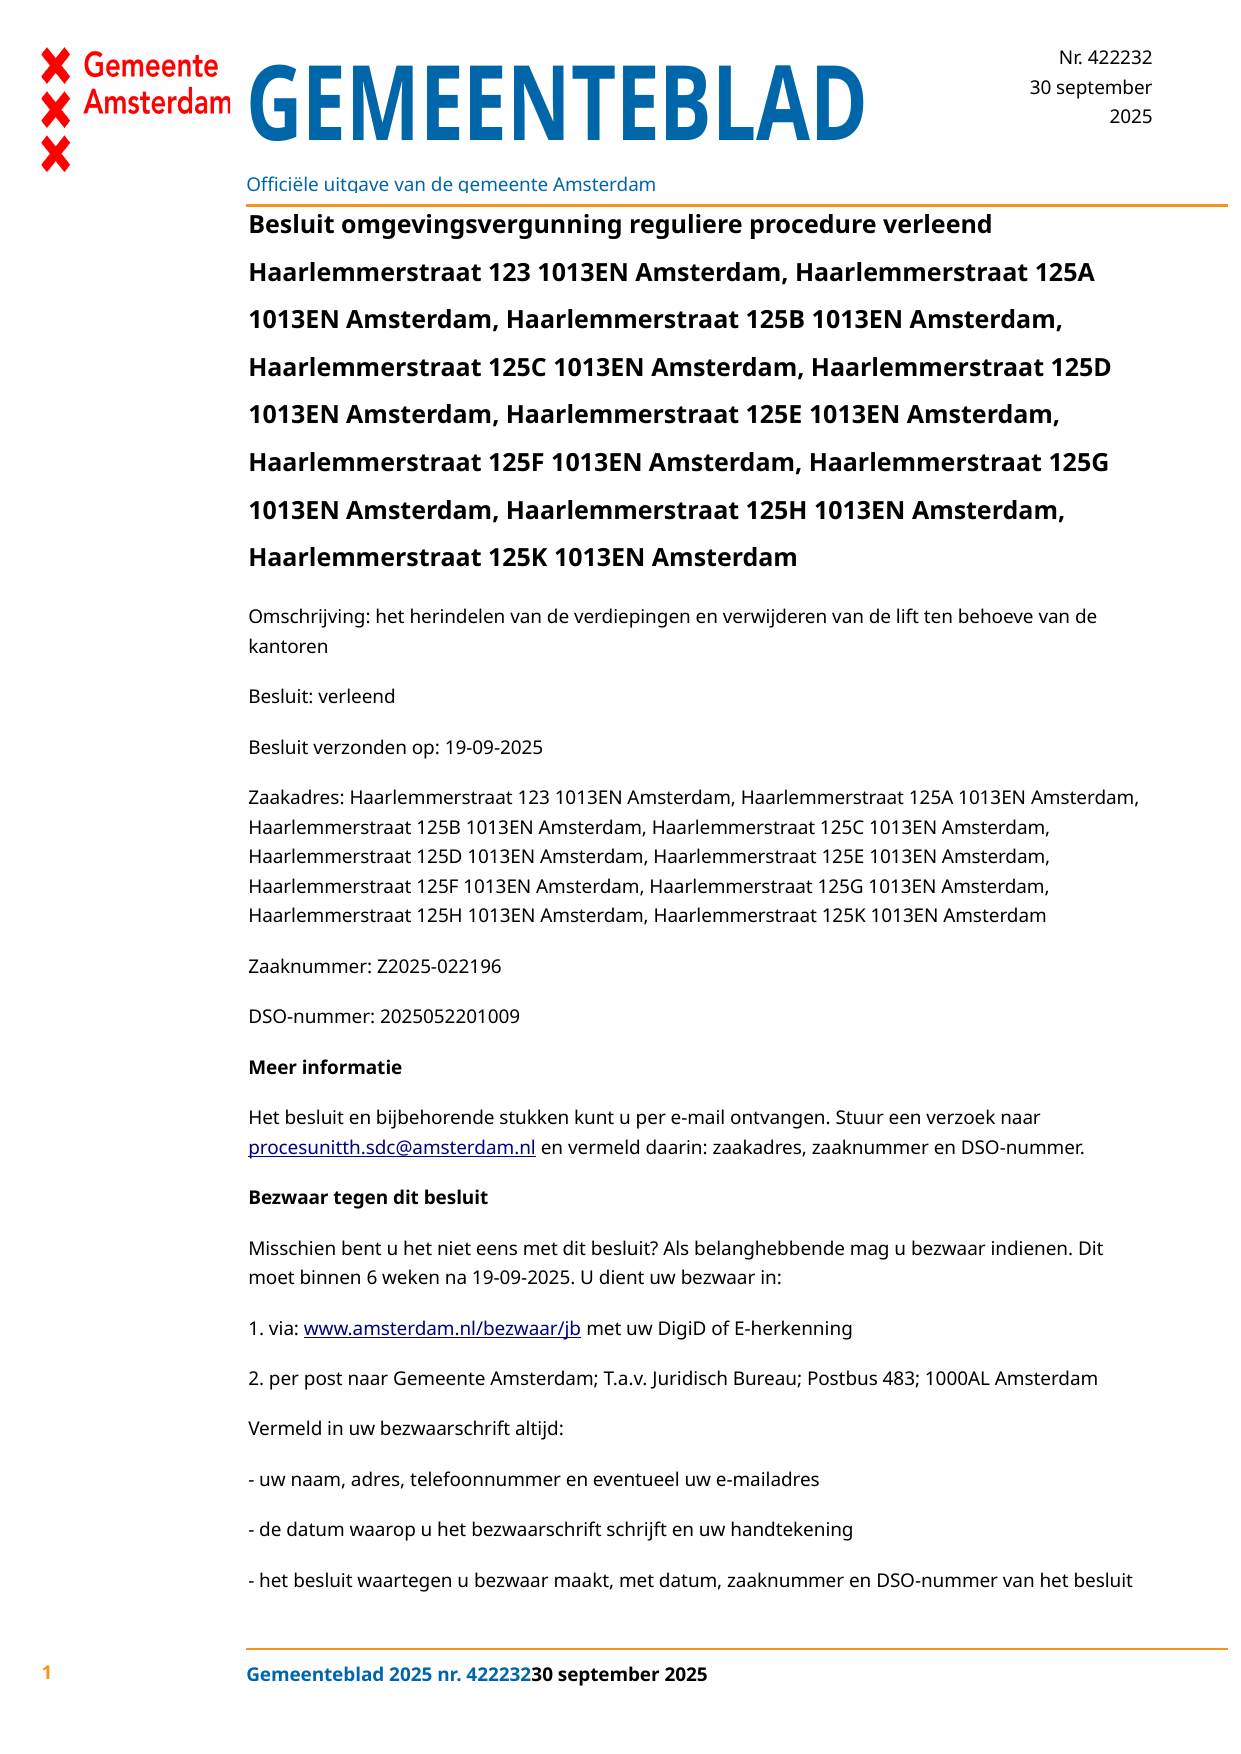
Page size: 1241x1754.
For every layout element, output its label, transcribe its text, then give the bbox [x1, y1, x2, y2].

text - de datum waarop u het bezwaarschrift schrijft en uw handtekening [248, 1516, 1152, 1542]
text Besluit verzonden op: 19-09-2025 [248, 734, 1152, 760]
text Bezwaar tegen dit besluit [248, 1184, 1152, 1210]
text Omschrijving: het herindelen van de verdiepingen en verwijderen van de lift ten behoeve van de kantoren [248, 603, 1152, 659]
text Misschien bent u het niet eens met dit besluit? Als belanghebbende mag u bezwaar indienen. Dit moet binnen 6 weken na 19-09-2025. U dient uw bezwaar in: [248, 1235, 1152, 1290]
text DSO-nummer: 2025052201009 [248, 1003, 1152, 1029]
text - het besluit waartegen u bezwaar maakt, met datum, zaaknummer en DSO-nummer van het besluit [248, 1567, 1152, 1593]
text 1. via: www.amsterdam.nl/bezwaar/jb met uw DigiD of E-herkenning [248, 1315, 1152, 1341]
text Vermeld in uw bezwaarschrift altijd: [248, 1416, 1152, 1441]
text - uw naam, adres, telefoonnummer en eventueel uw e-mailadres [248, 1466, 1152, 1492]
text Het besluit en bijbehorende stukken kunt u per e-mail ontvangen. Stuur een verzoek naar procesunitth.sdc@amsterdam.nl en vermeld daarin: zaakadres, zaaknummer en DSO-nummer. [248, 1104, 1152, 1160]
text Besluit omgevingsvergunning reguliere procedure verleend Haarlemmerstraat 123 1013EN Amsterdam, Haarlemmerstraat 125A 1013EN Amsterdam, Haarlemmerstraat 125B 1013EN Amsterdam, Haarlemmerstraat 125C 1013EN Amsterdam, Haarlemmerstraat 125D 1013EN Amsterdam, Haarlemmerstraat 125E 1013EN Amsterdam, Haarlemmerstraat 125F 1013EN Amsterdam, Haarlemmerstraat 125G 1013EN Amsterdam, Haarlemmerstraat 125H 1013EN Amsterdam, Haarlemmerstraat 125K 1013EN Amsterdam [248, 207, 1152, 574]
text Meer informatie [248, 1054, 1152, 1080]
text Zaaknummer: Z2025-022196 [248, 953, 1152, 979]
text Zaakadres: Haarlemmerstraat 123 1013EN Amsterdam, Haarlemmerstraat 125A 1013EN Amsterdam, Haarlemmerstraat 125B 1013EN Amsterdam, Haarlemmerstraat 125C 1013EN Amsterdam, Haarlemmerstraat 125D 1013EN Amsterdam, Haarlemmerstraat 125E 1013EN Amsterdam, Haarlemmerstraat 125F 1013EN Amsterdam, Haarlemmerstraat 125G 1013EN Amsterdam, Haarlemmerstraat 125H 1013EN Amsterdam, Haarlemmerstraat 125K 1013EN Amsterdam [248, 784, 1152, 928]
text Besluit: verleend [248, 683, 1152, 709]
picture [41, 47, 231, 172]
text 2. per post naar Gemeente Amsterdam; T.a.v. Juridisch Bureau; Postbus 483; 1000AL Amsterdam [248, 1365, 1152, 1391]
